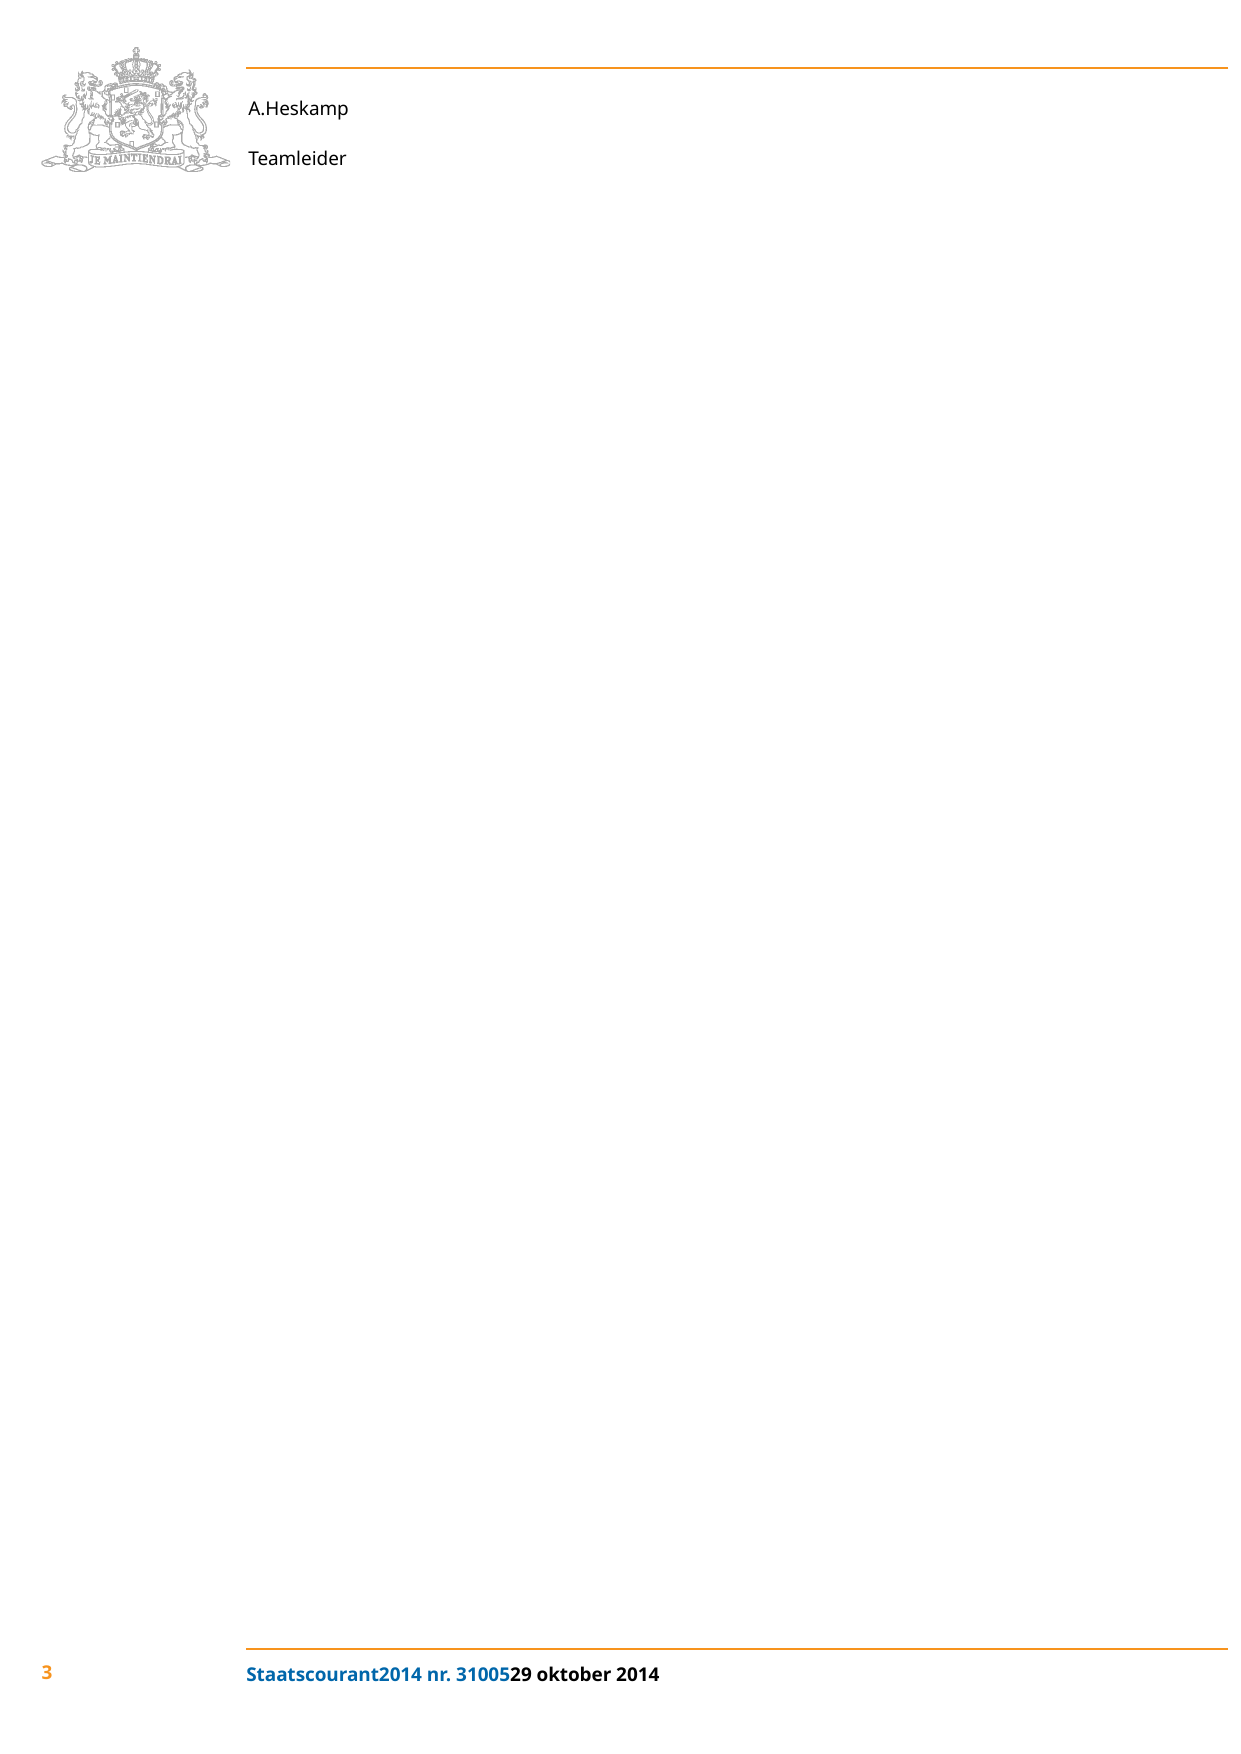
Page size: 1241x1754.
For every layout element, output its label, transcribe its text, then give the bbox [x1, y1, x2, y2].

text A.Heskamp [248, 95, 1152, 121]
text Teamleider [248, 145, 1152, 171]
picture [41, 47, 231, 172]
